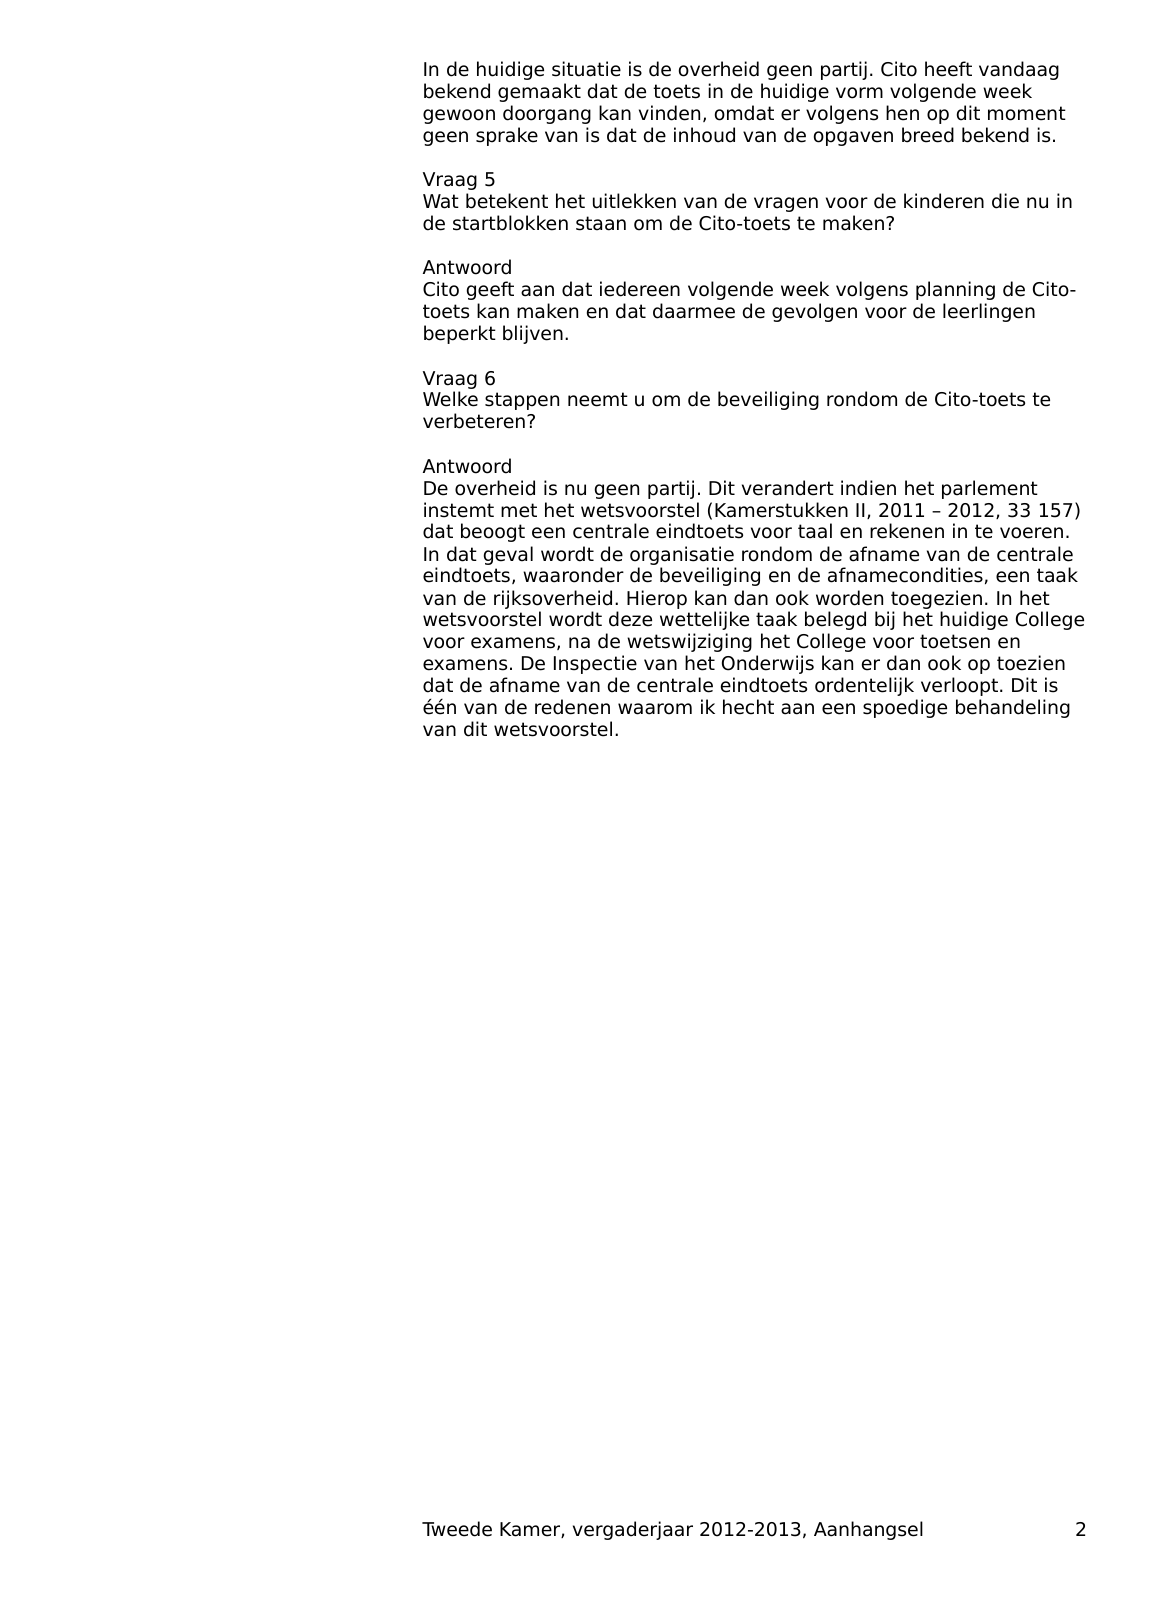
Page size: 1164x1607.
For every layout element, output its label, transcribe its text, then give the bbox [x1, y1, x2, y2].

text Vraag 6 [422, 367, 1087, 389]
text De overheid is nu geen partij. Dit verandert indien het parlement instemt met het wetsvoorstel (Kamerstukken II, 2011 – 2012, 33 157) dat beoogt een centrale eindtoets voor taal en rekenen in te voeren. In dat geval wordt de organisatie rondom de afname van de centrale eindtoets, waaronder de beveiliging en de afnamecondities, een taak van de rijksoverheid. Hierop kan dan ook worden toegezien. In het wetsvoorstel wordt deze wettelijke taak belegd bij het huidige College voor examens, na de wetswijziging het College voor toetsen en examens. De Inspectie van het Onderwijs kan er dan ook op toezien dat de afname van de centrale eindtoets ordentelijk verloopt. Dit is één van de redenen waarom ik hecht aan een spoedige behandeling van dit wetsvoorstel. [422, 477, 1087, 741]
text Welke stappen neemt u om de beveiliging rondom de Cito-toets te verbeteren? [422, 389, 1087, 433]
text Cito geeft aan dat iedereen volgende week volgens planning de Cito-toets kan maken en dat daarmee de gevolgen voor de leerlingen beperkt blijven. [422, 279, 1087, 345]
text Antwoord [422, 456, 1087, 477]
text Wat betekent het uitlekken van de vragen voor de kinderen die nu in de startblokken staan om de Cito-toets te maken? [422, 191, 1087, 235]
text In de huidige situatie is de overheid geen partij. Cito heeft vandaag bekend gemaakt dat de toets in de huidige vorm volgende week gewoon doorgang kan vinden, omdat er volgens hen op dit moment geen sprake van is dat de inhoud van de opgaven breed bekend is. [422, 59, 1087, 147]
text Vraag 5 [422, 169, 1087, 191]
text Antwoord [422, 257, 1087, 279]
